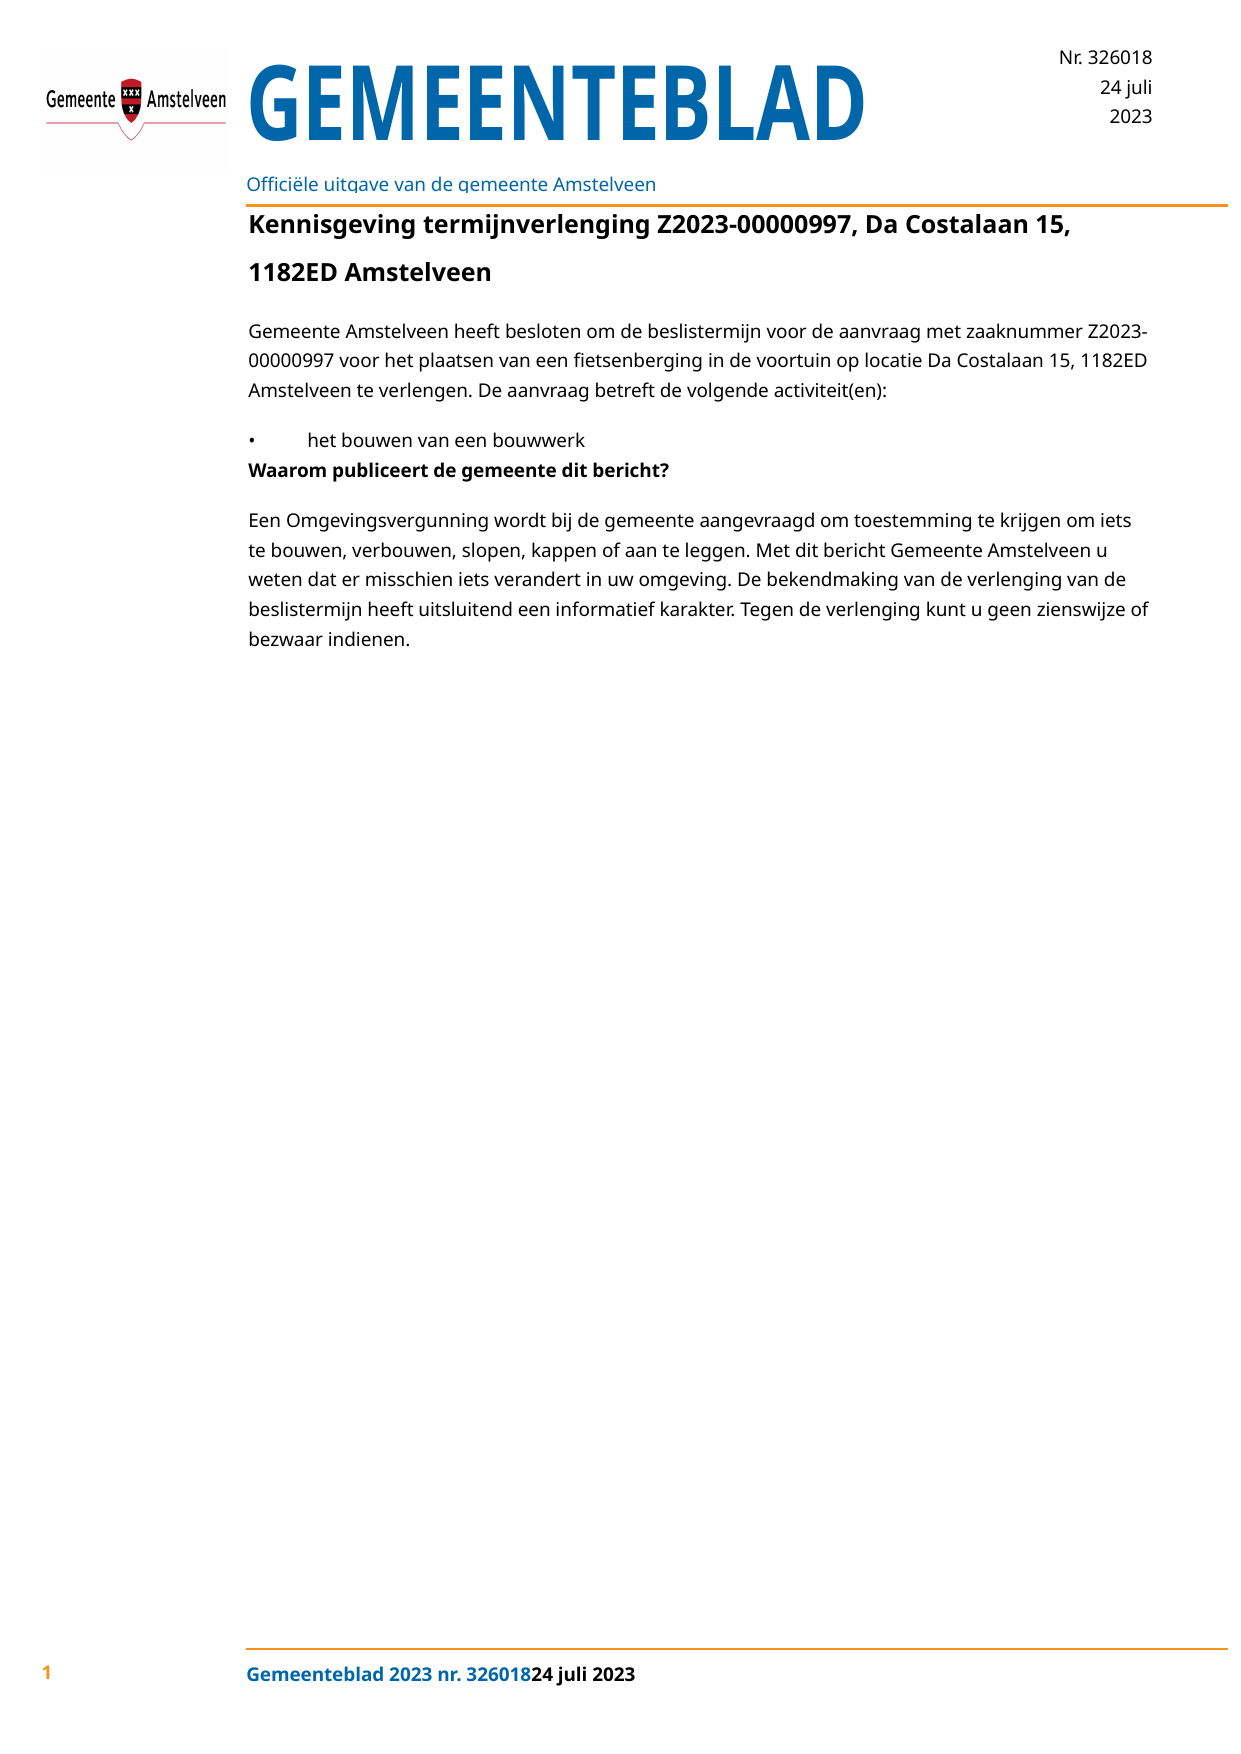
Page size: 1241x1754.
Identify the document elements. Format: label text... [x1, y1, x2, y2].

picture [41, 47, 231, 172]
text Een Omgevingsvergunning wordt bij de gemeente aangevraagd om toestemming te krijgen om iets te bouwen, verbouwen, slopen, kappen of aan te leggen. Met dit bericht Gemeente Amstelveen u weten dat er misschien iets verandert in uw omgeving. De bekendmaking van de verlenging van de beslistermijn heeft uitsluitend een informatief karakter. Tegen de verlenging kunt u geen zienswijze of bezwaar indienen. [248, 507, 1152, 652]
text Gemeente Amstelveen heeft besloten om de beslistermijn voor de aanvraag met zaaknummer Z2023-00000997 voor het plaatsen van een fietsenberging in de voortuin op locatie Da Costalaan 15, 1182ED Amstelveen te verlengen. De aanvraag betreft de volgende activiteit(en): [248, 318, 1152, 403]
list het bouwen van een bouwwerk [248, 427, 1152, 453]
text Kennisgeving termijnverlenging Z2023-00000997, Da Costalaan 15, 1182ED Amstelveen [248, 207, 1152, 288]
text Waarom publiceert de gemeente dit bericht? [248, 457, 1152, 483]
